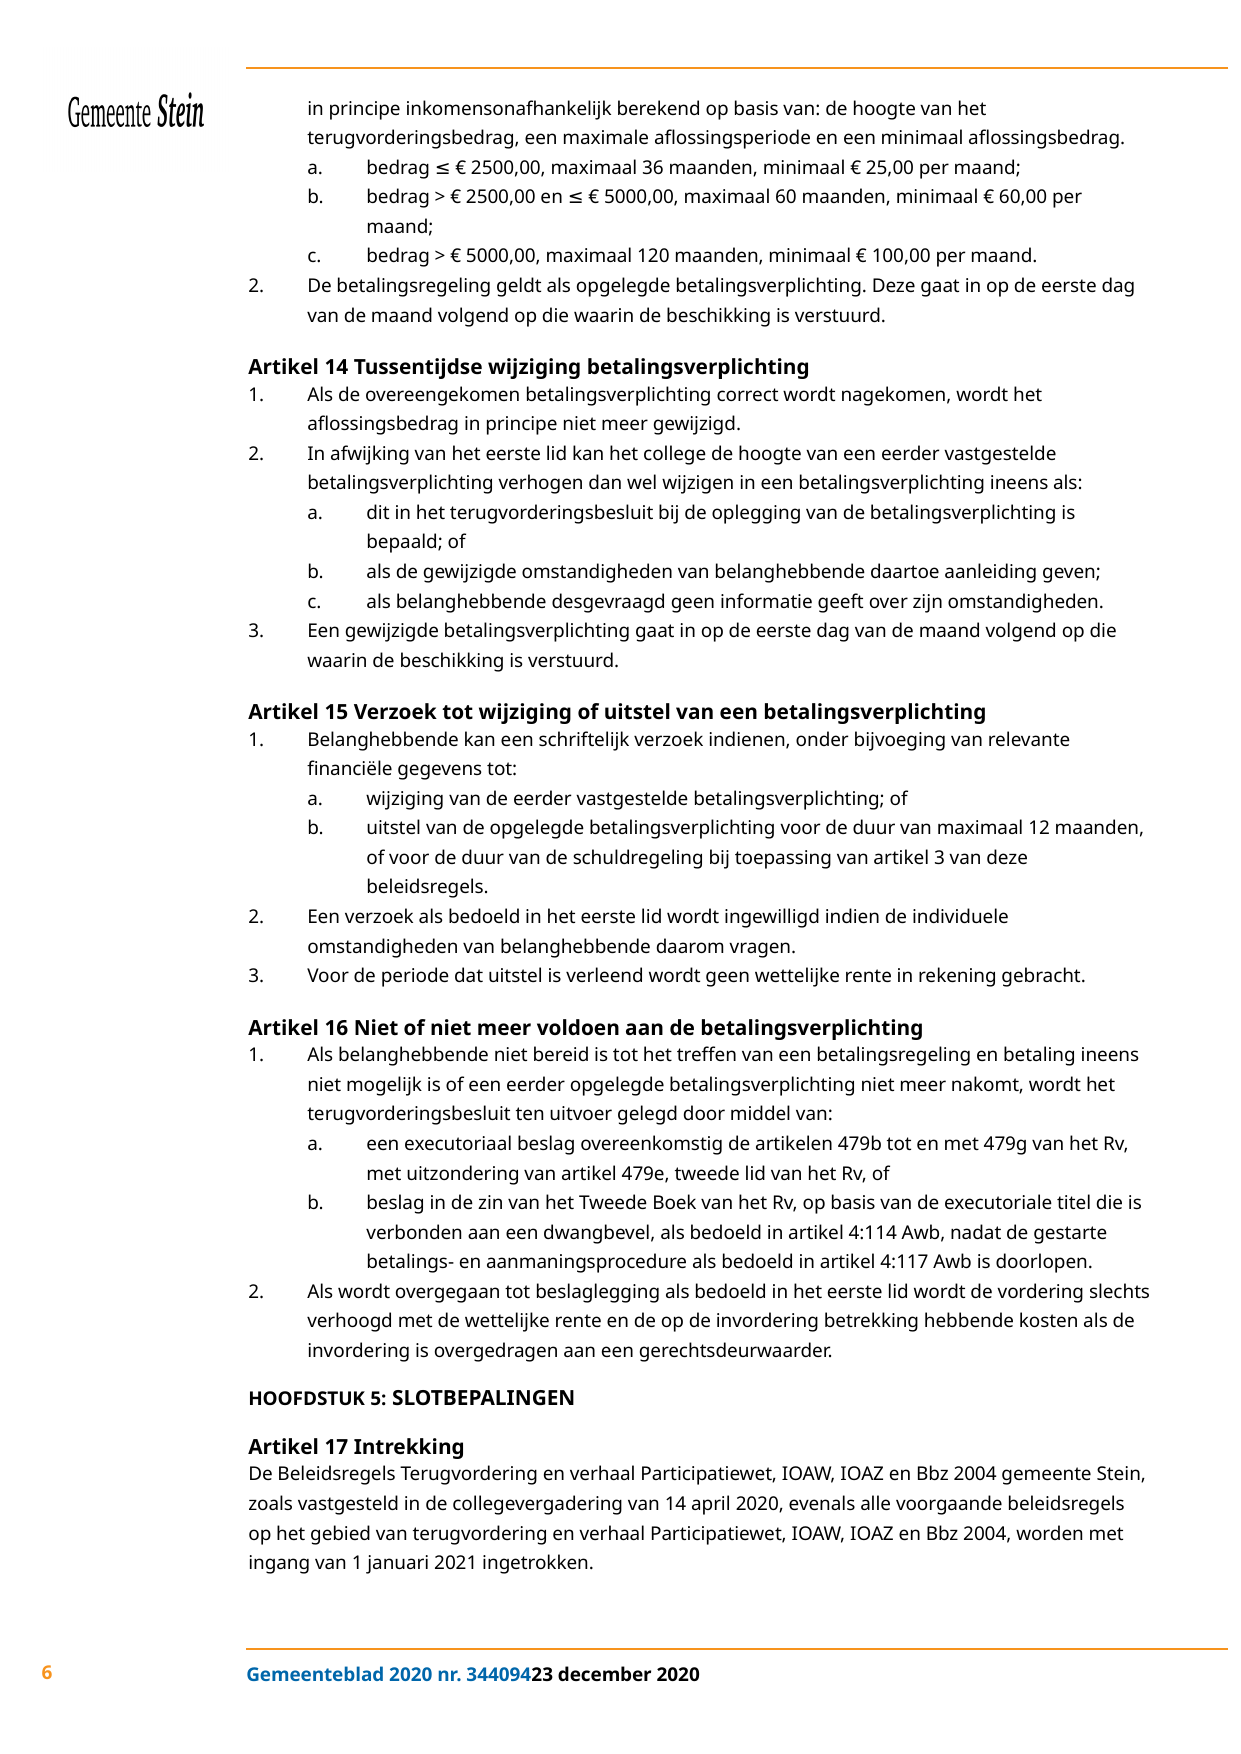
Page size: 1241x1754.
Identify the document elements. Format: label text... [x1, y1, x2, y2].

list In afwijking van het eerste lid kan het college de hoogte van een eerder vastgestelde betalingsverplichting verhogen dan wel wijzigen in een betalingsverplichting ineens als: [248, 440, 1152, 495]
list bedrag > € 5000,00, maximaal 120 maanden, minimaal € 100,00 per maand. [307, 243, 1152, 268]
text Artikel 15 Verzoek tot wijziging of uitstel van een betalingsverplichting [248, 697, 1152, 726]
text De Beleidsregels Terugvordering en verhaal Participatiewet, IOAW, IOAZ en Bbz 2004 gemeente Stein, zoals vastgesteld in de collegevergadering van 14 april 2020, evenals alle voorgaande beleidsregels op het gebied van terugvordering en verhaal Participatiewet, IOAW, IOAZ en Bbz 2004, worden met ingang van 1 januari 2021 ingetrokken. [248, 1461, 1152, 1575]
text Artikel 17 Intrekking [248, 1432, 1152, 1461]
list een executoriaal beslag overeenkomstig de artikelen 479b tot en met 479g van het Rv, met uitzondering van artikel 479e, tweede lid van het Rv, of [307, 1130, 1152, 1185]
list uitstel van de opgelegde betalingsverplichting voor de duur van maximaal 12 maanden, of voor de duur van de schuldregeling bij toepassing van artikel 3 van deze beleidsregels. [307, 814, 1152, 899]
list bedrag > € 2500,00 en ≤ € 5000,00, maximaal 60 maanden, minimaal € 60,00 per maand; [307, 183, 1152, 239]
list dit in het terugvorderingsbesluit bij de oplegging van de betalingsverplichting is bepaald; of [307, 499, 1152, 554]
list Als de overeengekomen betalingsverplichting correct wordt nagekomen, wordt het aflossingsbedrag in principe niet meer gewijzigd. [248, 381, 1152, 436]
list De betalingsregeling geldt als opgelegde betalingsverplichting. Deze gaat in op de eerste dag van de maand volgend op die waarin de beschikking is verstuurd. [248, 272, 1152, 328]
list in principe inkomensonafhankelijk berekend op basis van: de hoogte van het terugvorderingsbedrag, een maximale aflossingsperiode en een minimaal aflossingsbedrag. [248, 95, 1152, 150]
text Artikel 16 Niet of niet meer voldoen aan de betalingsverplichting [248, 1013, 1152, 1041]
list Als wordt overgegaan tot beslaglegging als bedoeld in het eerste lid wordt de vordering slechts verhoogd met de wettelijke rente en de op de invordering betrekking hebbende kosten als de invordering is overgedragen aan een gerechtsdeurwaarder. [248, 1278, 1152, 1363]
list als belanghebbende desgevraagd geen informatie geeft over zijn omstandigheden. [307, 588, 1152, 613]
picture [41, 47, 231, 172]
list Voor de periode dat uitstel is verleend wordt geen wettelijke rente in rekening gebracht. [248, 962, 1152, 988]
text HOOFDSTUK 5: SLOTBEPALINGEN [248, 1383, 1152, 1411]
text Artikel 14 Tussentijdse wijziging betalingsverplichting [248, 352, 1152, 381]
list Een gewijzigde betalingsverplichting gaat in op de eerste dag van de maand volgend op die waarin de beschikking is verstuurd. [248, 617, 1152, 673]
list als de gewijzigde omstandigheden van belanghebbende daartoe aanleiding geven; [307, 558, 1152, 584]
list Belanghebbende kan een schriftelijk verzoek indienen, onder bijvoeging van relevante financiële gegevens tot: [248, 726, 1152, 781]
list beslag in de zin van het Tweede Boek van het Rv, op basis van de executoriale titel die is verbonden aan een dwangbevel, als bedoeld in artikel 4:114 Awb, nadat de gestarte betalings- en aanmaningsprocedure als bedoeld in artikel 4:117 Awb is doorlopen. [307, 1189, 1152, 1274]
list Een verzoek als bedoeld in het eerste lid wordt ingewilligd indien de individuele omstandigheden van belanghebbende daarom vragen. [248, 903, 1152, 959]
list bedrag ≤ € 2500,00, maximaal 36 maanden, minimaal € 25,00 per maand; [307, 154, 1152, 180]
list Als belanghebbende niet bereid is tot het treffen van een betalingsregeling en betaling ineens niet mogelijk is of een eerder opgelegde betalingsverplichting niet meer nakomt, wordt het terugvorderingsbesluit ten uitvoer gelegd door middel van: [248, 1041, 1152, 1126]
list wijziging van de eerder vastgestelde betalingsverplichting; of [307, 785, 1152, 811]
